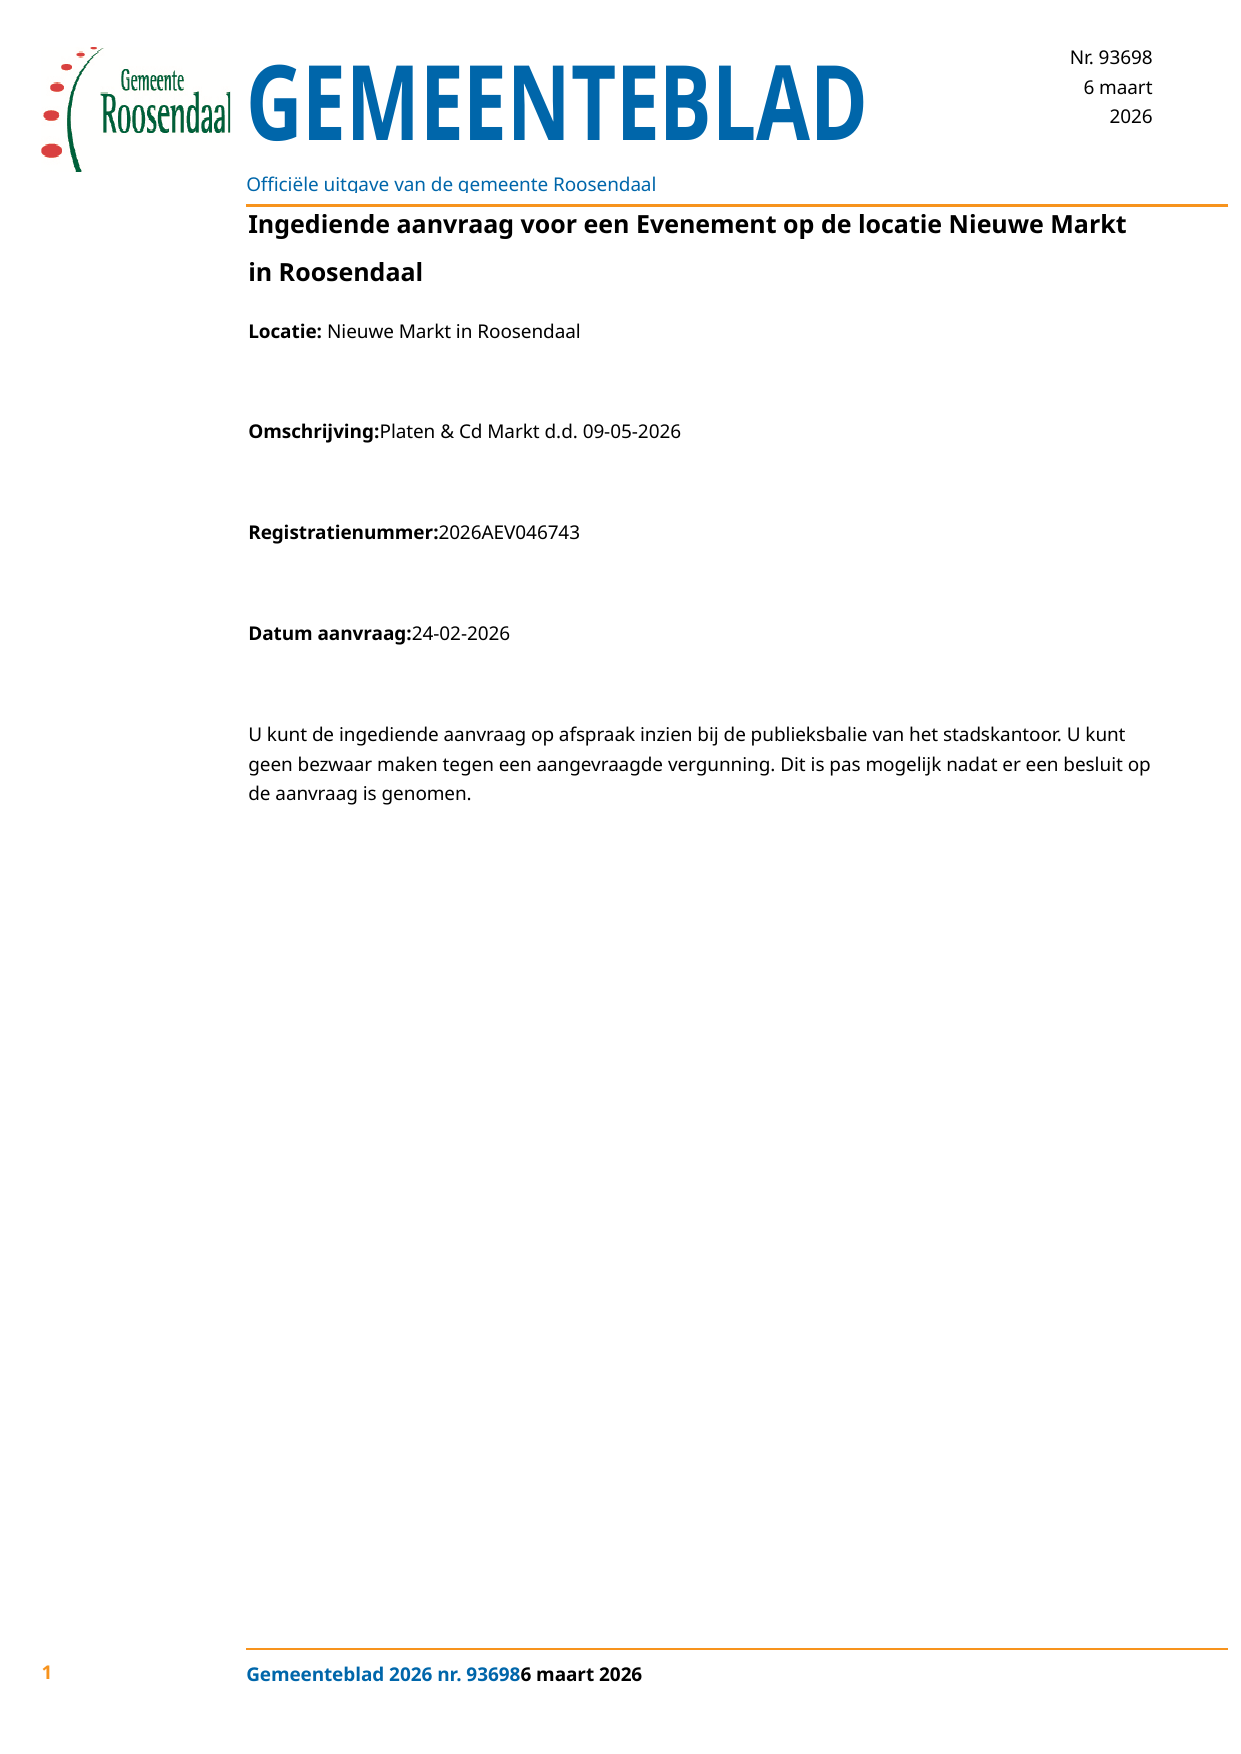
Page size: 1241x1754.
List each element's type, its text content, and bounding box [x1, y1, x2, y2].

text U kunt de ingediende aanvraag op afspraak inzien bij de publieksbalie van het stadskantoor. U kunt geen bezwaar maken tegen een aangevraagde vergunning. Dit is pas mogelijk nadat er een besluit op de aanvraag is genomen. [248, 721, 1152, 806]
text Omschrijving:Platen & Cd Markt d.d. 09-05-2026 [248, 419, 1152, 444]
text Locatie: Nieuwe Markt in Roosendaal [248, 318, 1152, 344]
text Datum aanvraag:24-02-2026 [248, 620, 1152, 646]
text Registratienummer:2026AEV046743 [248, 519, 1152, 545]
picture [41, 47, 231, 172]
text Ingediende aanvraag voor een Evenement op de locatie Nieuwe Markt in Roosendaal [248, 207, 1152, 288]
